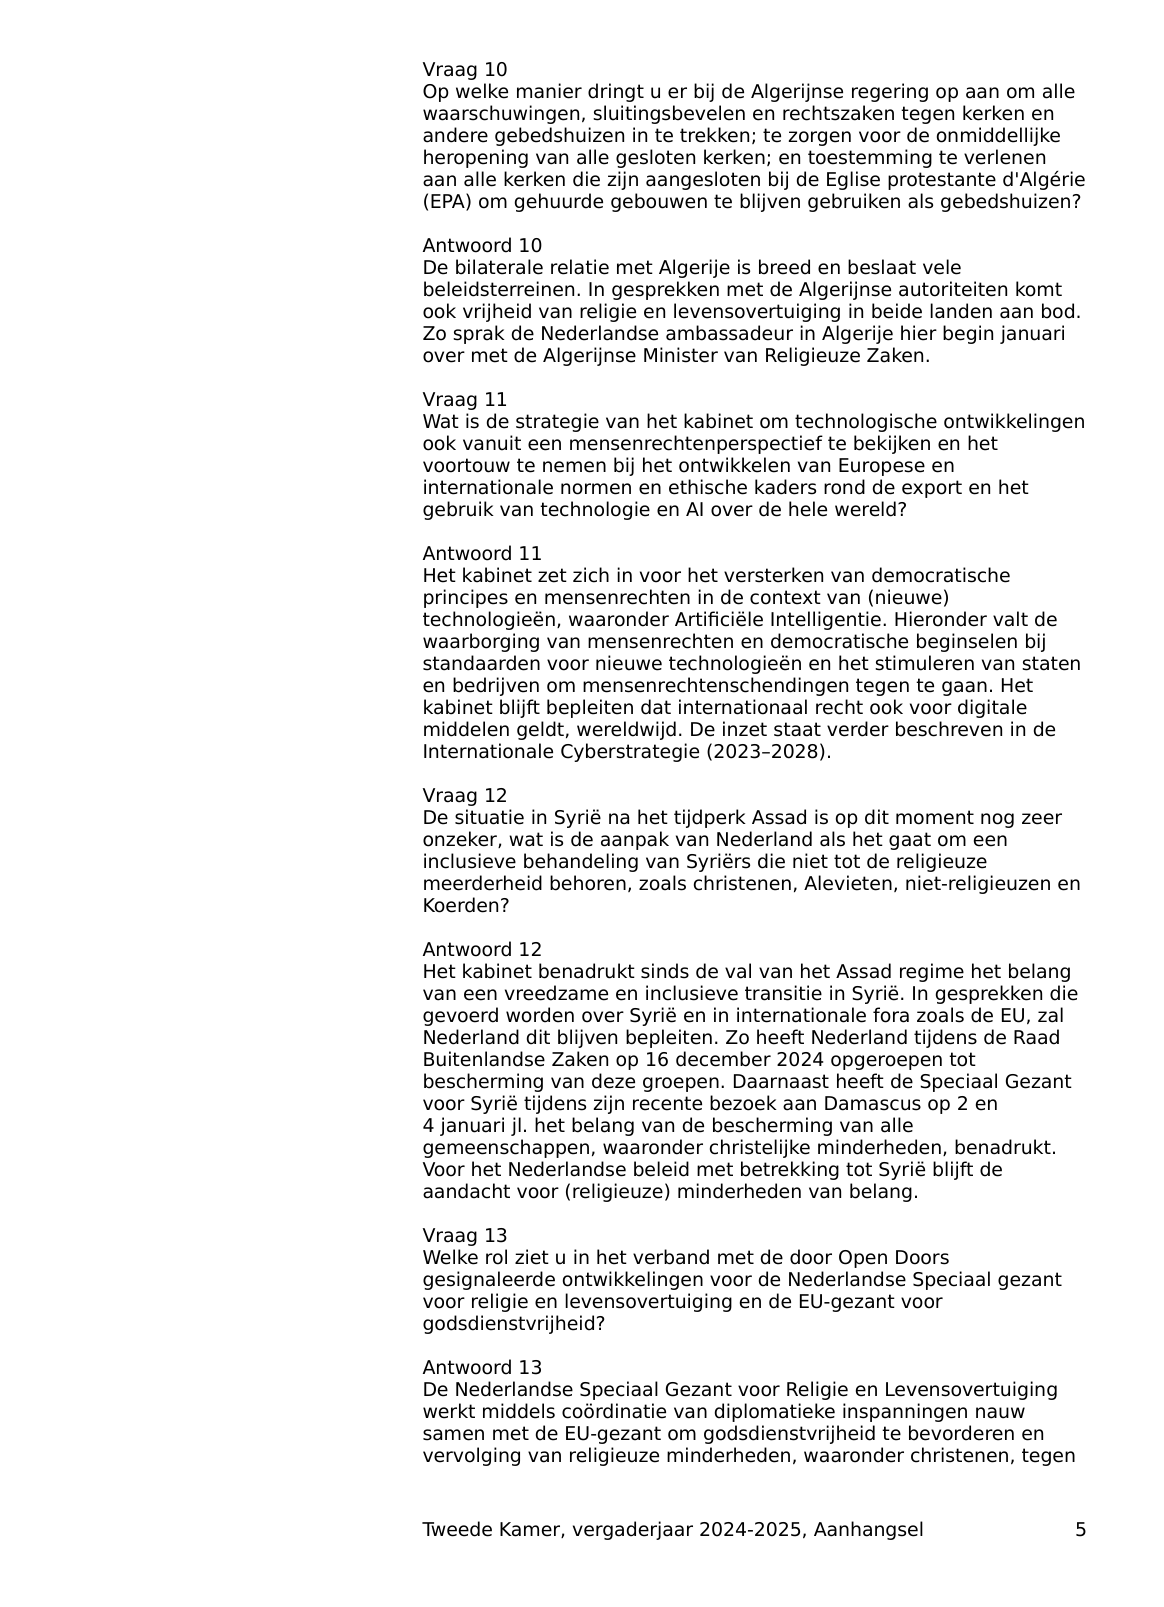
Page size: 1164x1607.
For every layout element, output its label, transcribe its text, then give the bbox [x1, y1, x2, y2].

text De Nederlandse Speciaal Gezant voor Religie en Levensovertuiging werkt middels coördinatie van diplomatieke inspanningen nauw samen met de EU-gezant om godsdienstvrijheid te bevorderen en vervolging van religieuze minderheden, waaronder christenen, tegen [422, 1379, 1087, 1467]
text Wat is de strategie van het kabinet om technologische ontwikkelingen ook vanuit een mensenrechtenperspectief te bekijken en het voortouw te nemen bij het ontwikkelen van Europese en internationale normen en ethische kaders rond de export en het gebruik van technologie en AI over de hele wereld? [422, 411, 1087, 521]
text Vraag 10 [422, 59, 1087, 81]
text Het kabinet zet zich in voor het versterken van democratische principes en mensenrechten in de context van (nieuwe) technologieën, waaronder Artificiële Intelligentie. Hieronder valt de waarborging van mensenrechten en democratische beginselen bij standaarden voor nieuwe technologieën en het stimuleren van staten en bedrijven om mensenrechtenschendingen tegen te gaan. Het kabinet blijft bepleiten dat internationaal recht ook voor digitale middelen geldt, wereldwijd. De inzet staat verder beschreven in de Internationale Cyberstrategie (2023–2028). [422, 565, 1087, 763]
text Antwoord 12 [422, 939, 1087, 961]
text De situatie in Syrië na het tijdperk Assad is op dit moment nog zeer onzeker, wat is de aanpak van Nederland als het gaat om een inclusieve behandeling van Syriërs die niet tot de religieuze meerderheid behoren, zoals christenen, Alevieten, niet-religieuzen en Koerden? [422, 807, 1087, 917]
text De bilaterale relatie met Algerije is breed en beslaat vele beleidsterreinen. In gesprekken met de Algerijnse autoriteiten komt ook vrijheid van religie en levensovertuiging in beide landen aan bod. Zo sprak de Nederlandse ambassadeur in Algerije hier begin januari over met de Algerijnse Minister van Religieuze Zaken. [422, 257, 1087, 367]
text Het kabinet benadrukt sinds de val van het Assad regime het belang van een vreedzame en inclusieve transitie in Syrië. In gesprekken die gevoerd worden over Syrië en in internationale fora zoals de EU, zal Nederland dit blijven bepleiten. Zo heeft Nederland tijdens de Raad Buitenlandse Zaken op 16 december 2024 opgeroepen tot bescherming van deze groepen. Daarnaast heeft de Speciaal Gezant voor Syrië tijdens zijn recente bezoek aan Damascus op 2 en 4 januari jl. het belang van de bescherming van alle gemeenschappen, waaronder christelijke minderheden, benadrukt. Voor het Nederlandse beleid met betrekking tot Syrië blijft de aandacht voor (religieuze) minderheden van belang. [422, 961, 1087, 1203]
text Vraag 11 [422, 389, 1087, 411]
text Antwoord 10 [422, 235, 1087, 257]
text Antwoord 13 [422, 1357, 1087, 1379]
text Welke rol ziet u in het verband met de door Open Doors gesignaleerde ontwikkelingen voor de Nederlandse Speciaal gezant voor religie en levensovertuiging en de EU-gezant voor godsdienstvrijheid? [422, 1247, 1087, 1335]
text Vraag 13 [422, 1225, 1087, 1247]
text Vraag 12 [422, 785, 1087, 807]
text Op welke manier dringt u er bij de Algerijnse regering op aan om alle waarschuwingen, sluitingsbevelen en rechtszaken tegen kerken en andere gebedshuizen in te trekken; te zorgen voor de onmiddellijke heropening van alle gesloten kerken; en toestemming te verlenen aan alle kerken die zijn aangesloten bij de Eglise protestante d'Algérie (EPA) om gehuurde gebouwen te blijven gebruiken als gebedshuizen? [422, 81, 1087, 213]
text Antwoord 11 [422, 543, 1087, 565]
